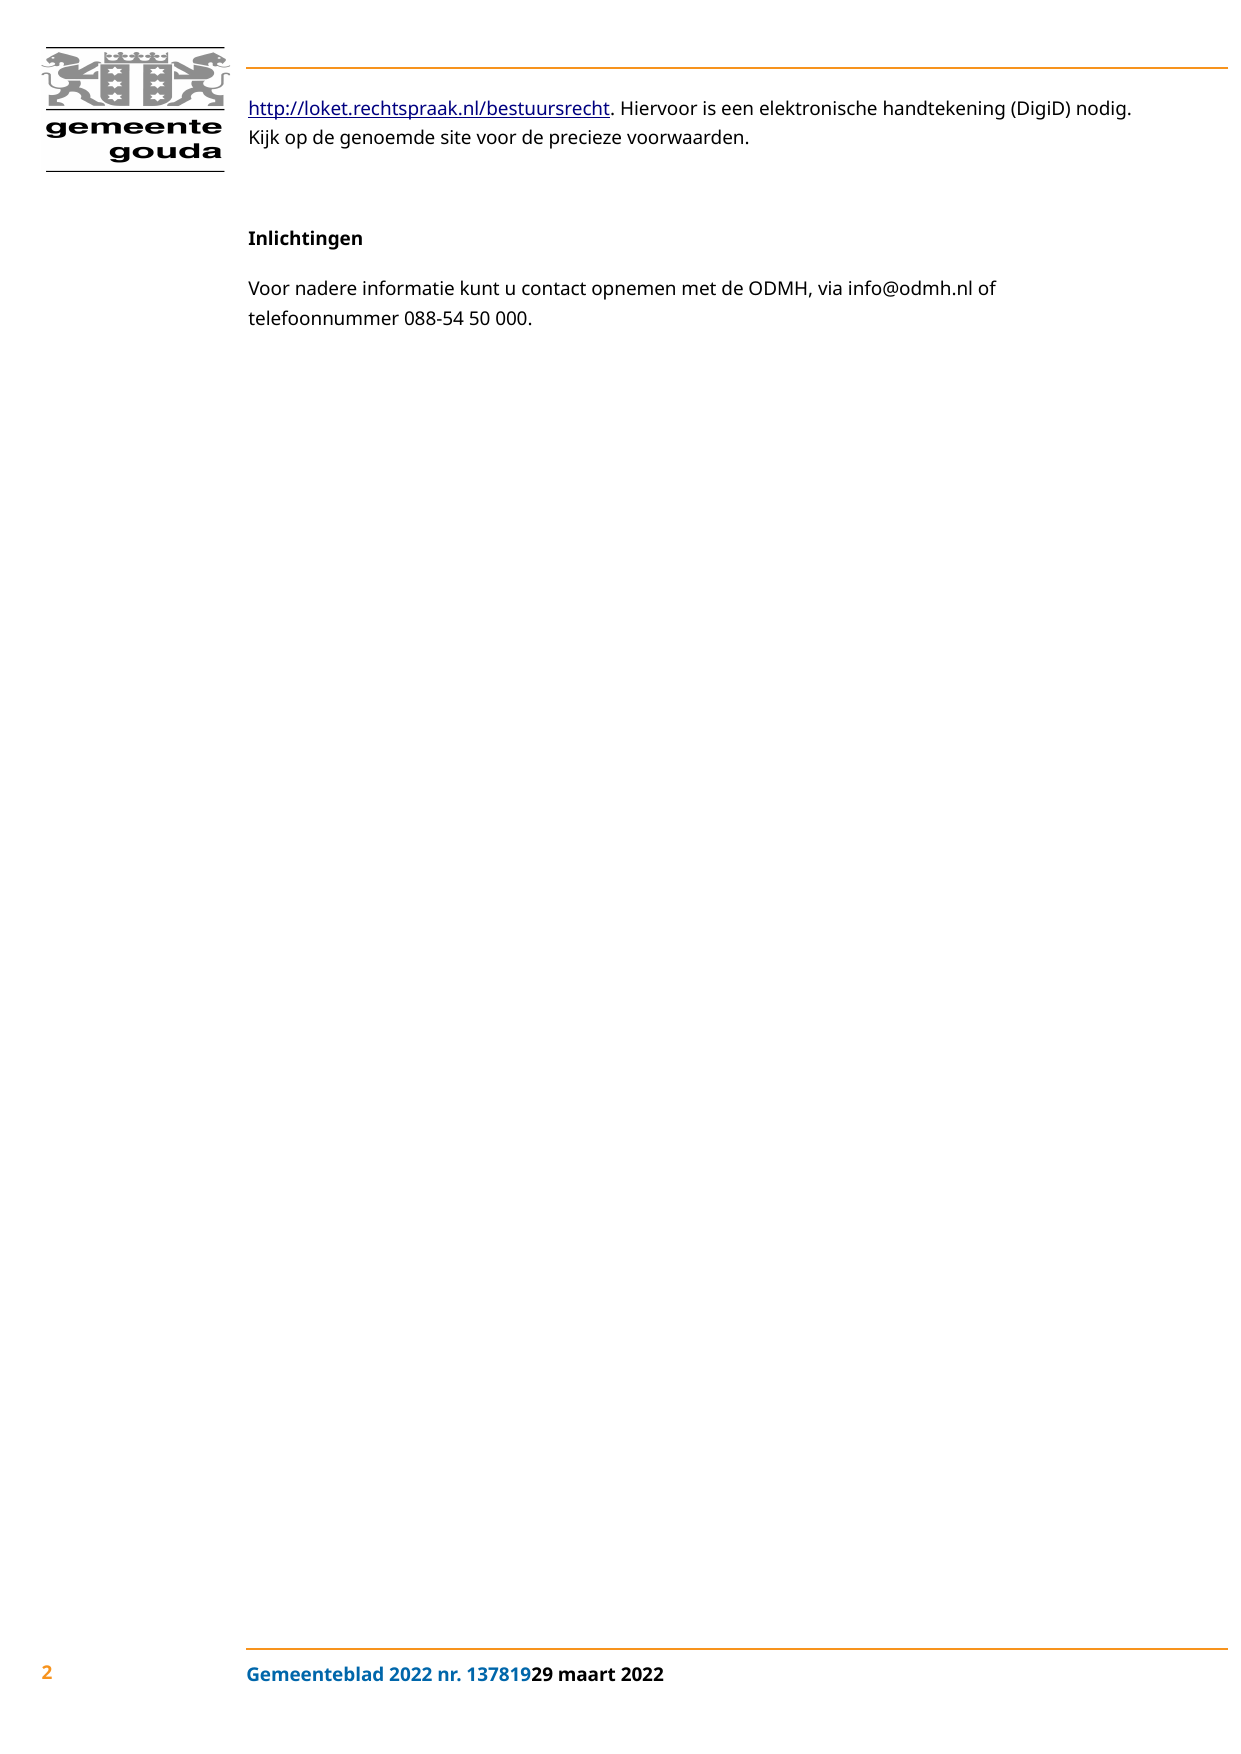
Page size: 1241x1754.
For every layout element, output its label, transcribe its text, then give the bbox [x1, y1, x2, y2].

text Inlichtingen [248, 225, 1152, 251]
picture [41, 47, 231, 172]
text http://loket.rechtspraak.nl/bestuursrecht. Hiervoor is een elektronische handtekening (DigiD) nodig. Kijk op de genoemde site voor de precieze voorwaarden. [248, 95, 1152, 150]
text Voor nadere informatie kunt u contact opnemen met de ODMH, via info@odmh.nl of telefoonnummer 088-54 50 000. [248, 276, 1152, 331]
